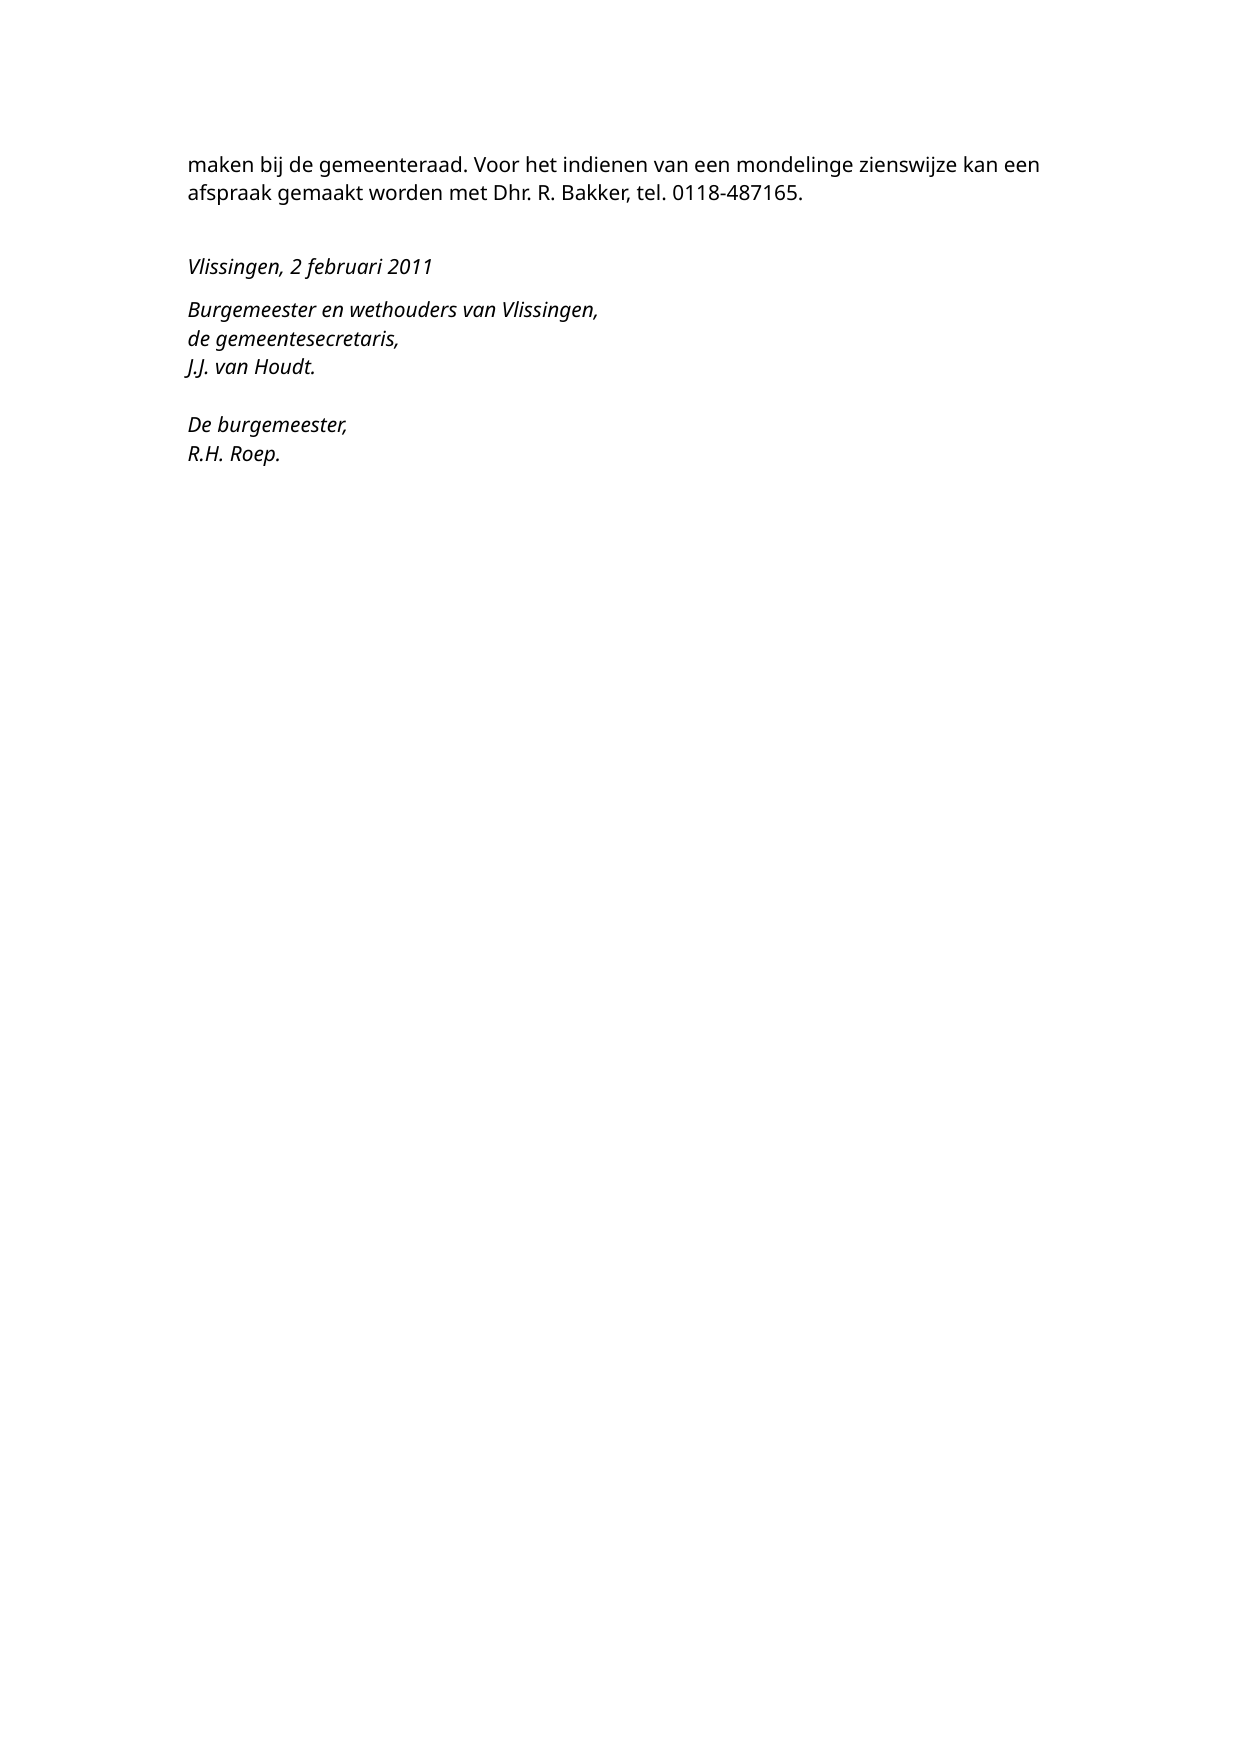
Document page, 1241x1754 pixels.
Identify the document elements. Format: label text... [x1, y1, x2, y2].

text R.H. Roep. [187, 439, 1053, 467]
text de gemeentesecretaris, [187, 324, 1053, 352]
text J.J. van Houdt. [187, 352, 1053, 381]
text maken bij de gemeenteraad. Voor het indienen van een mondelinge zienswijze kan een afspraak gemaakt worden met Dhr. R. Bakker, tel. 0118-487165. [187, 150, 1053, 207]
text De burgemeester, [187, 411, 1053, 439]
text Burgemeester en wethouders van Vlissingen, [187, 295, 1053, 324]
text Vlissingen, 2 februari 2011 [187, 252, 1053, 280]
